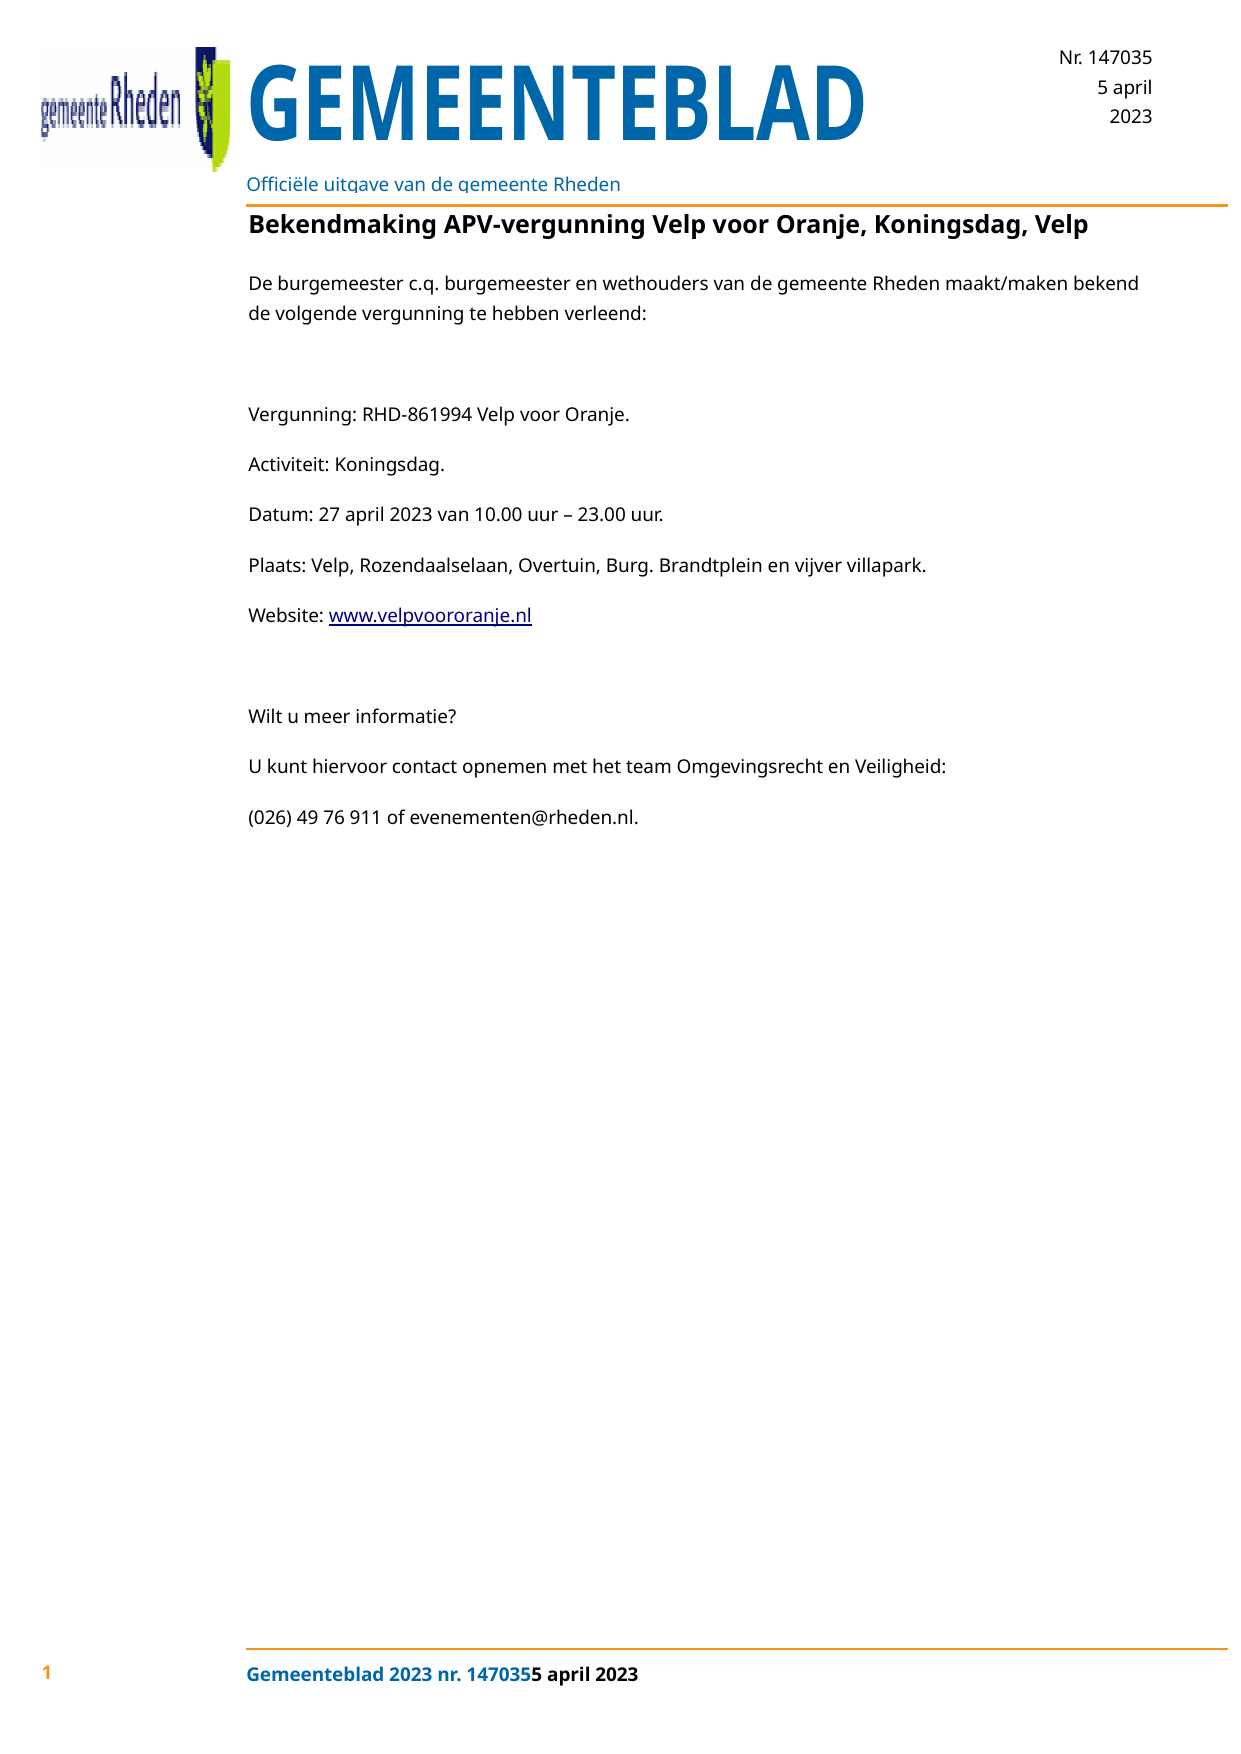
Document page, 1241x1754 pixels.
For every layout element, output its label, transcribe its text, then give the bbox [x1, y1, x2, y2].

text De burgemeester c.q. burgemeester en wethouders van de gemeente Rheden maakt/maken bekend de volgende vergunning te hebben verleend: [248, 270, 1152, 326]
text Activiteit: Koningsdag. [248, 451, 1152, 477]
text Website: www.velpvoororanje.nl [248, 602, 1152, 628]
text Wilt u meer informatie? [248, 703, 1152, 729]
text Plaats: Velp, Rozendaalselaan, Overtuin, Burg. Brandtplein en vijver villapark. [248, 552, 1152, 578]
text U kunt hiervoor contact opnemen met het team Omgevingsrecht en Veiligheid: [248, 754, 1152, 779]
picture [41, 47, 231, 172]
text Vergunning: RHD-861994 Velp voor Oranje. [248, 401, 1152, 426]
text (026) 49 76 911 of evenementen@rheden.nl. [248, 804, 1152, 830]
text Datum: 27 april 2023 van 10.00 uur – 23.00 uur. [248, 502, 1152, 527]
text Bekendmaking APV-vergunning Velp voor Oranje, Koningsdag, Velp [248, 207, 1152, 241]
